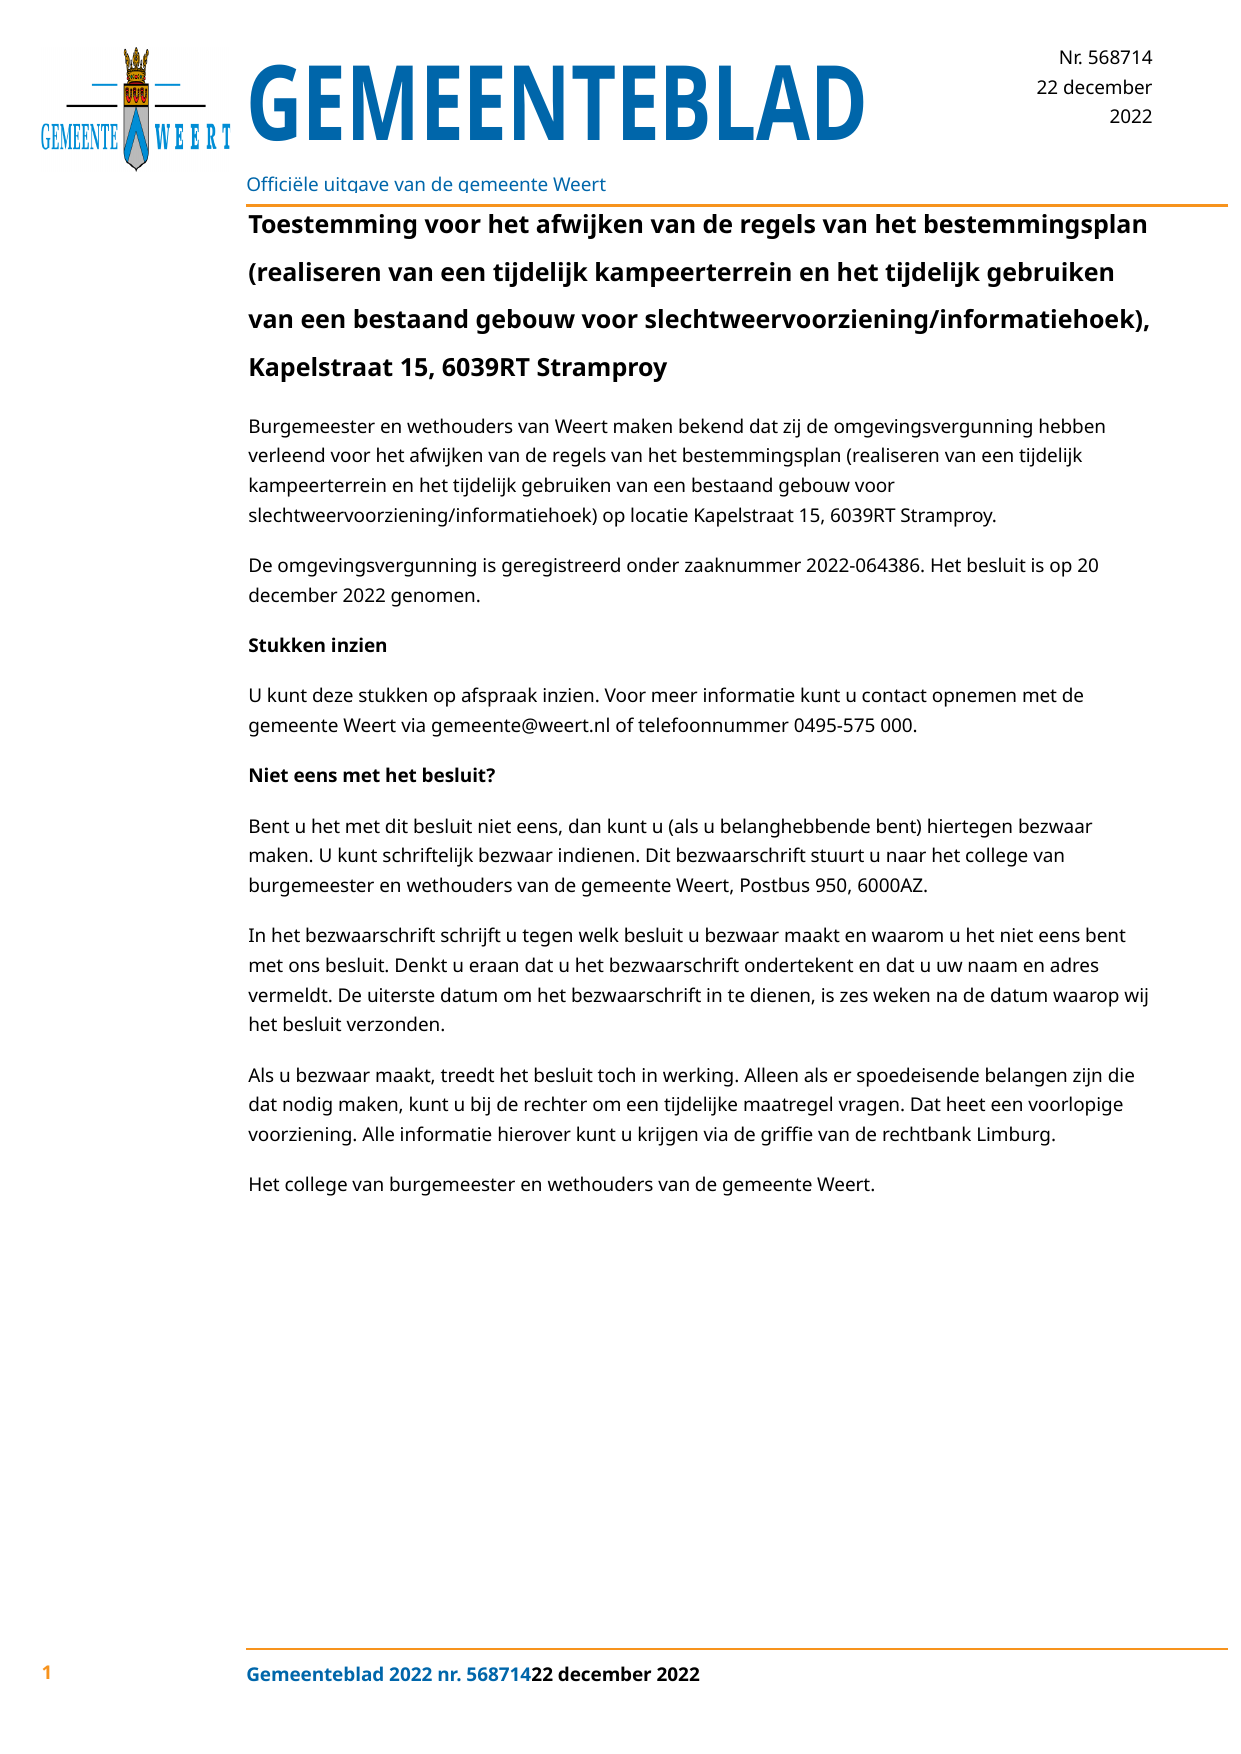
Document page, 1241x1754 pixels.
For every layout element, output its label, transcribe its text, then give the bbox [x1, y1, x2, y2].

text Stukken inzien [248, 632, 1152, 658]
text U kunt deze stukken op afspraak inzien. Voor meer informatie kunt u contact opnemen met de gemeente Weert via gemeente@weert.nl of telefoonnummer 0495-575 000. [248, 683, 1152, 738]
text Toestemming voor het afwijken van de regels van het bestemmingsplan (realiseren van een tijdelijk kampeerterrein en het tijdelijk gebruiken van een bestaand gebouw voor slechtweervoorziening/informatiehoek), Kapelstraat 15, 6039RT Stramproy [248, 207, 1152, 384]
text Het college van burgemeester en wethouders van de gemeente Weert. [248, 1171, 1152, 1197]
text Als u bezwaar maakt, treedt het besluit toch in werking. Alleen als er spoedeisende belangen zijn die dat nodig maken, kunt u bij de rechter om een tijdelijke maatregel vragen. Dat heet een voorlopige voorziening. Alle informatie hierover kunt u krijgen via de griffie van de rechtbank Limburg. [248, 1062, 1152, 1147]
text De omgevingsvergunning is geregistreerd onder zaaknummer 2022-064386. Het besluit is op 20 december 2022 genomen. [248, 552, 1152, 608]
picture [41, 47, 231, 172]
text Bent u het met dit besluit niet eens, dan kunt u (als u belanghebbende bent) hiertegen bezwaar maken. U kunt schriftelijk bezwaar indienen. Dit bezwaarschrift stuurt u naar het college van burgemeester en wethouders van de gemeente Weert, Postbus 950, 6000AZ. [248, 813, 1152, 898]
text In het bezwaarschrift schrijft u tegen welk besluit u bezwaar maakt en waarom u het niet eens bent met ons besluit. Denkt u eraan dat u het bezwaarschrift ondertekent en dat u uw naam en adres vermeldt. De uiterste datum om het bezwaarschrift in te dienen, is zes weken na de datum waarop wij het besluit verzonden. [248, 923, 1152, 1037]
text Burgemeester en wethouders van Weert maken bekend dat zij de omgevingsvergunning hebben verleend voor het afwijken van de regels van het bestemmingsplan (realiseren van een tijdelijk kampeerterrein en het tijdelijk gebruiken van een bestaand gebouw voor slechtweervoorziening/informatiehoek) op locatie Kapelstraat 15, 6039RT Stramproy. [248, 413, 1152, 528]
text Niet eens met het besluit? [248, 763, 1152, 788]
